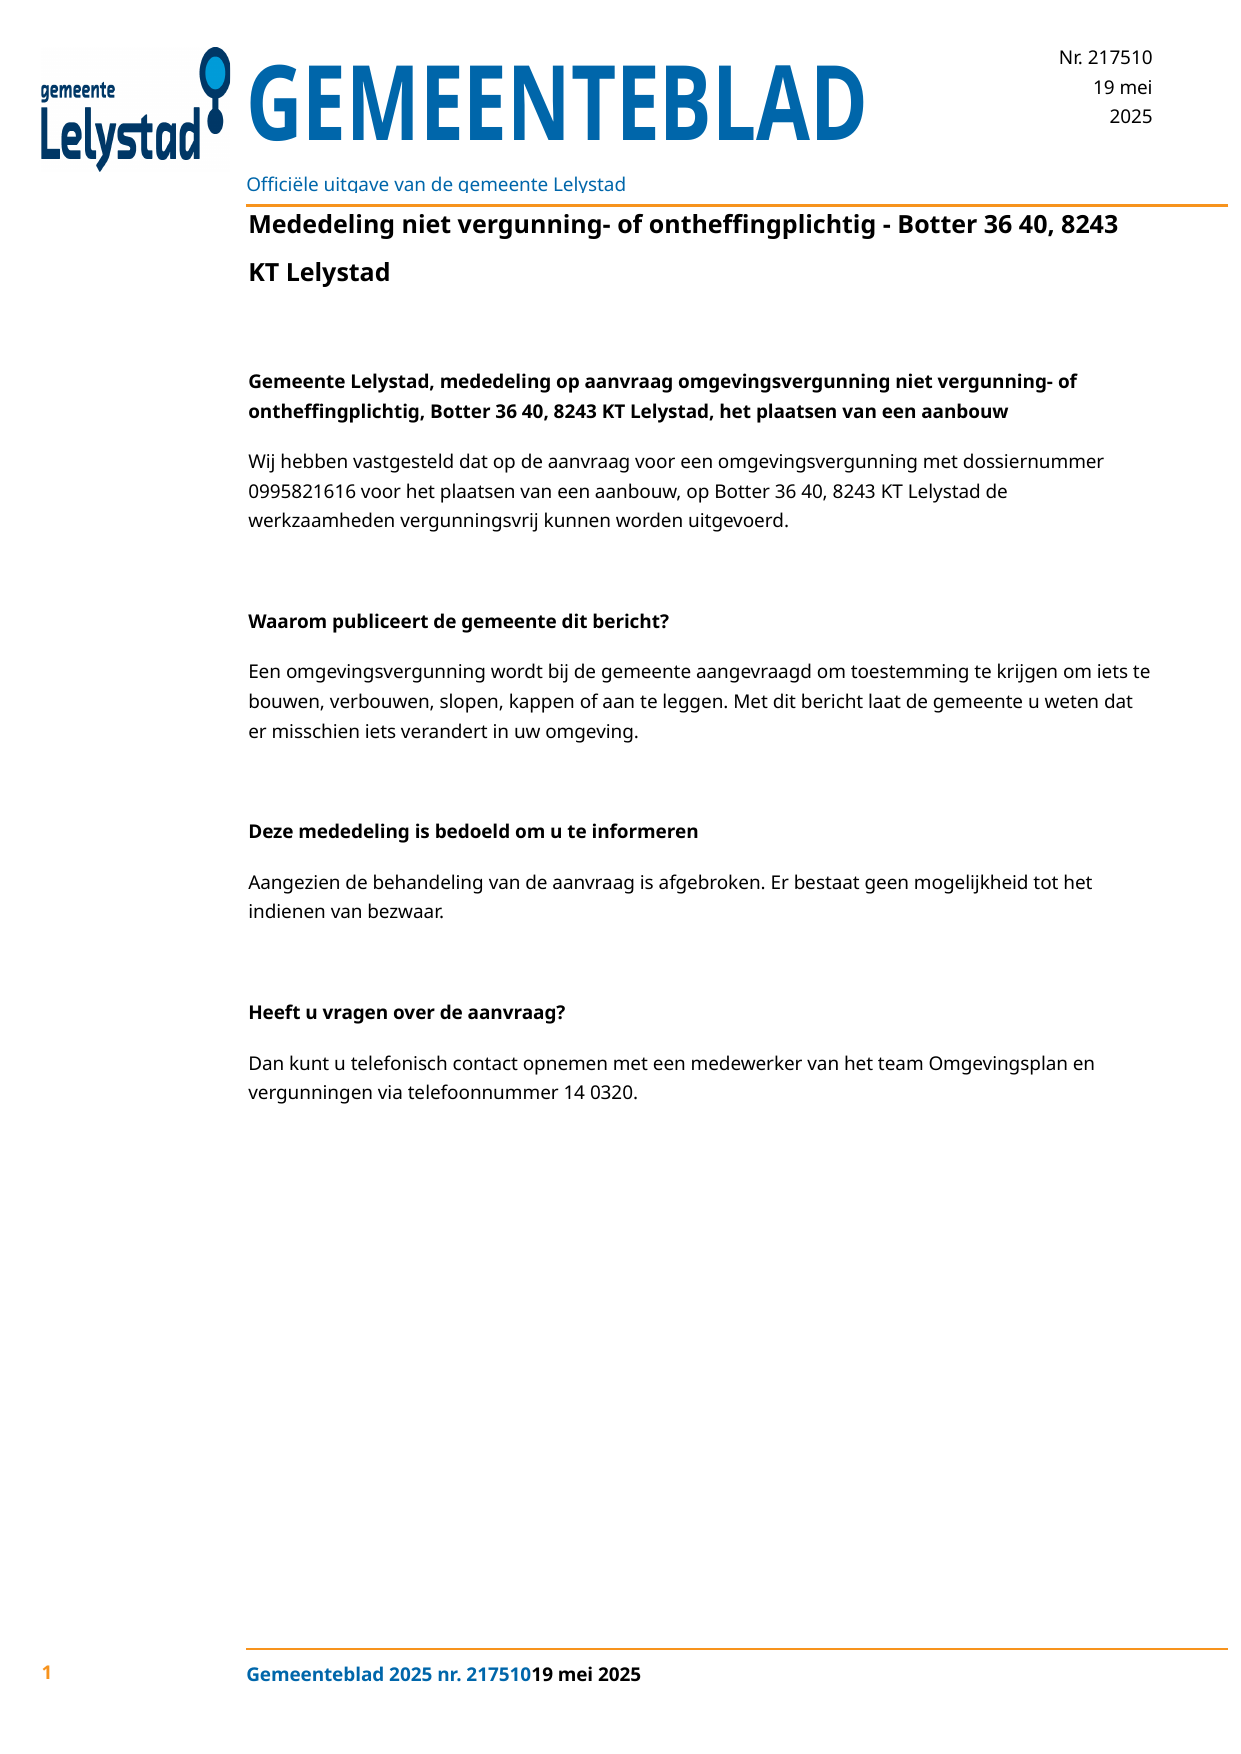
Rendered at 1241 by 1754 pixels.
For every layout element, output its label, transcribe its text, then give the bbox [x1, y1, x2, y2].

text Een omgevingsvergunning wordt bij de gemeente aangevraagd om toestemming te krijgen om iets te bouwen, verbouwen, slopen, kappen of aan te leggen. Met dit bericht laat de gemeente u weten dat er misschien iets verandert in uw omgeving. [248, 659, 1152, 744]
text Aangezien de behandeling van de aanvraag is afgebroken. Er bestaat geen mogelijkheid tot het indienen van bezwaar. [248, 869, 1152, 924]
text Gemeente Lelystad, mededeling op aanvraag omgevingsvergunning niet vergunning- of ontheffingplichtig, Botter 36 40, 8243 KT Lelystad, het plaatsen van een aanbouw [248, 368, 1152, 424]
text Mededeling niet vergunning- of ontheffingplichtig - Botter 36 40, 8243 KT Lelystad [248, 207, 1152, 288]
text Dan kunt u telefonisch contact opnemen met een medewerker van het team Omgevingsplan en vergunningen via telefoonnummer 14 0320. [248, 1050, 1152, 1105]
text Deze mededeling is bedoeld om u te informeren [248, 819, 1152, 844]
text Wij hebben vastgesteld dat op de aanvraag voor een omgevingsvergunning met dossiernummer 0995821616 voor het plaatsen van een aanbouw, op Botter 36 40, 8243 KT Lelystad de werkzaamheden vergunningsvrij kunnen worden uitgevoerd. [248, 448, 1152, 533]
picture [41, 47, 231, 172]
text Waarom publiceert de gemeente dit bericht? [248, 608, 1152, 634]
text Heeft u vragen over de aanvraag? [248, 999, 1152, 1025]
